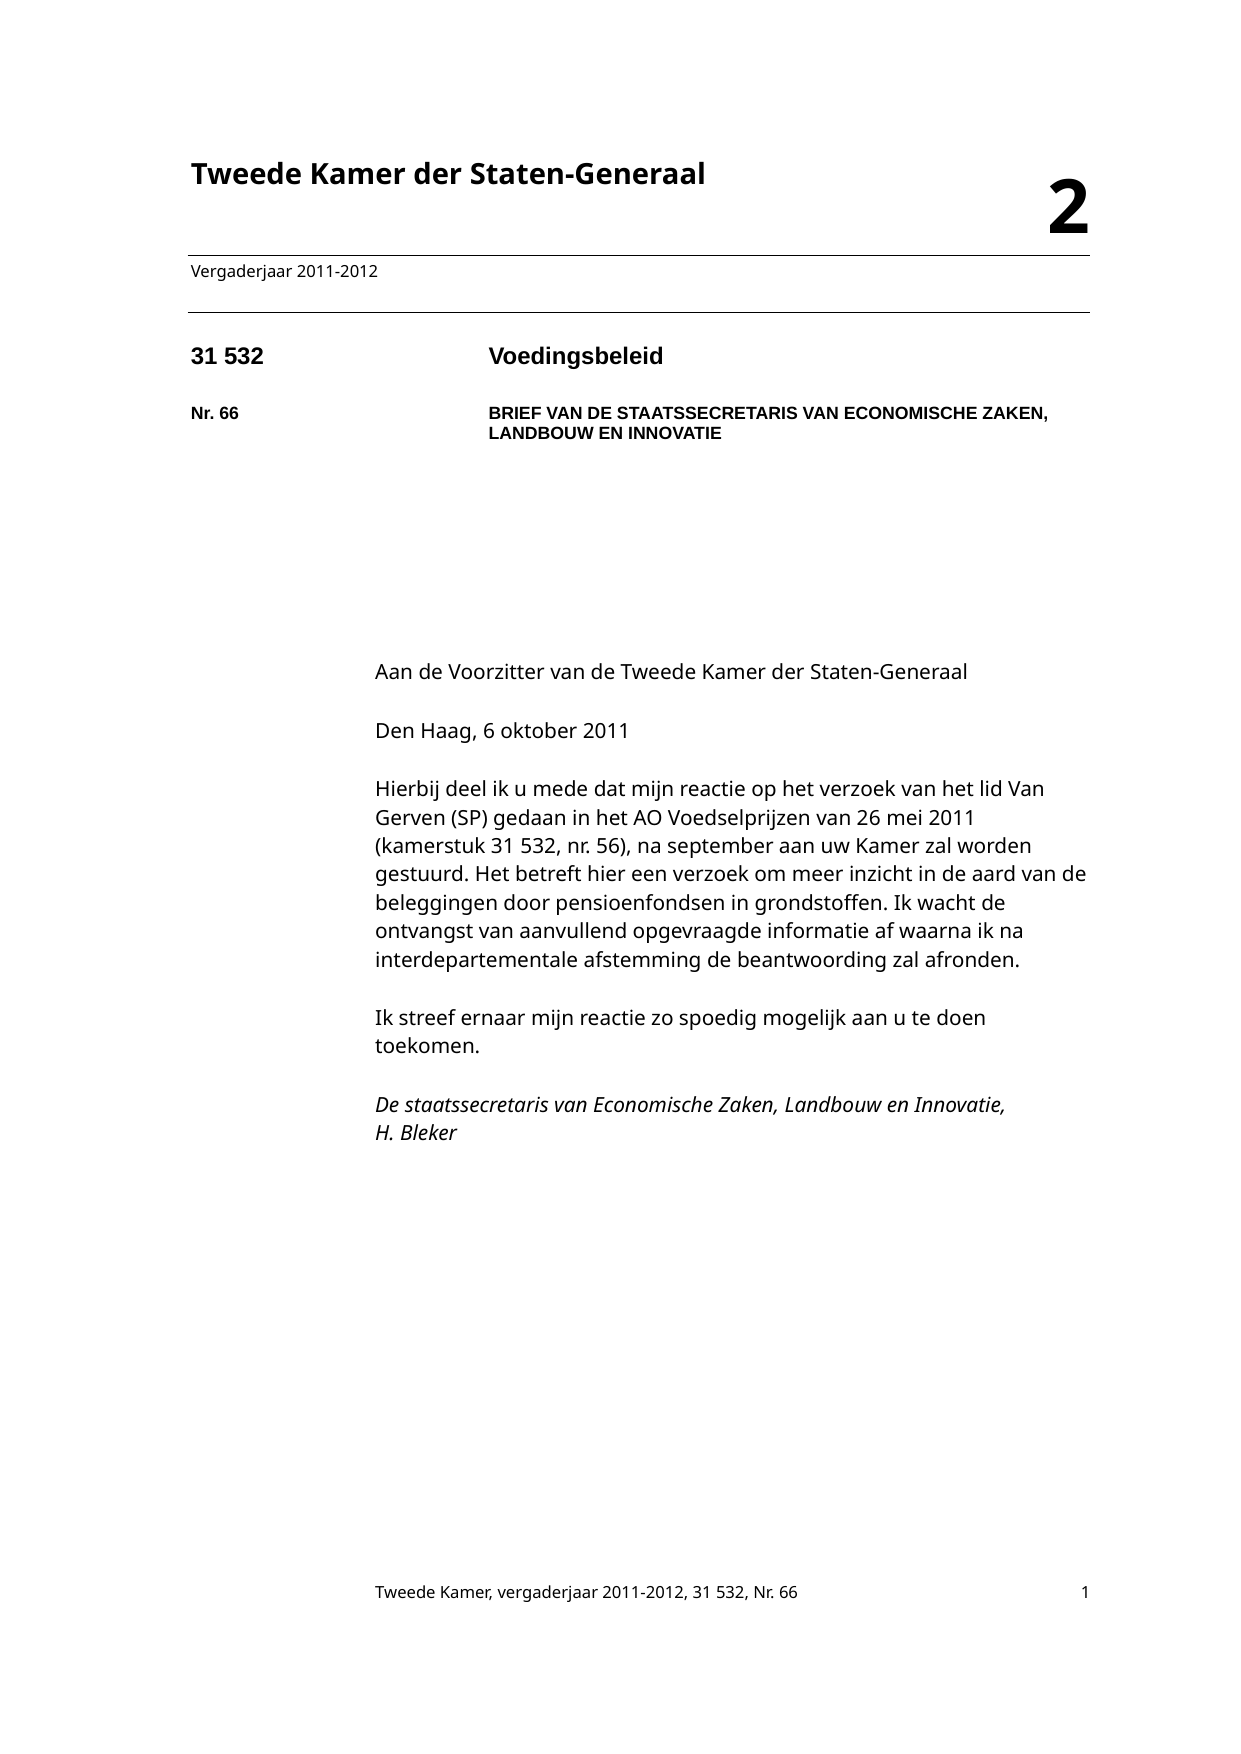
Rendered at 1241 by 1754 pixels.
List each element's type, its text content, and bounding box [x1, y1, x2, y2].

table_cell BRIEF VAN DE STAATSSECRETARIS VAN ECONOMISCHE ZAKEN, LANDBOUW EN INNOVATIE [485, 399, 1090, 539]
table_cell 31 532 [188, 339, 485, 399]
table_cell [485, 256, 1090, 312]
table_header Tweede Kamer der Staten-Generaal [188, 150, 909, 255]
table_cell Voedingsbeleid [485, 339, 1090, 399]
text H. Bleker [375, 1118, 1090, 1147]
text De staatssecretaris van Economische Zaken, Landbouw en Innovatie, [375, 1090, 1090, 1118]
table_cell Vergaderjaar 2011-2012 [188, 256, 485, 312]
text Hierbij deel ik u mede dat mijn reactie op het verzoek van het lid Van Gerven (SP) gedaan in het AO Voedselprijzen van 26 mei 2011 (kamerstuk 31 532, nr. 56), na september aan uw Kamer zal worden gestuurd. Het betreft hier een verzoek om meer inzicht in de aard van de beleggingen door pensioenfondsen in grondstoffen. Ik wacht de ontvangst van aanvullend opgevraagde informatie af waarna ik na interdepartementale afstemming de beantwoording zal afronden. [375, 774, 1090, 973]
table_cell [485, 313, 1090, 339]
text Ik streef ernaar mijn reactie zo spoedig mogelijk aan u te doen toekomen. [375, 1003, 1090, 1060]
text Den Haag, 6 oktober 2011 [375, 716, 1090, 744]
table_cell [188, 313, 485, 339]
table_cell Nr. 66 [188, 399, 485, 539]
text Aan de Voorzitter van de Tweede Kamer der Staten-Generaal [375, 657, 1090, 686]
table_header 2 [910, 150, 1090, 255]
